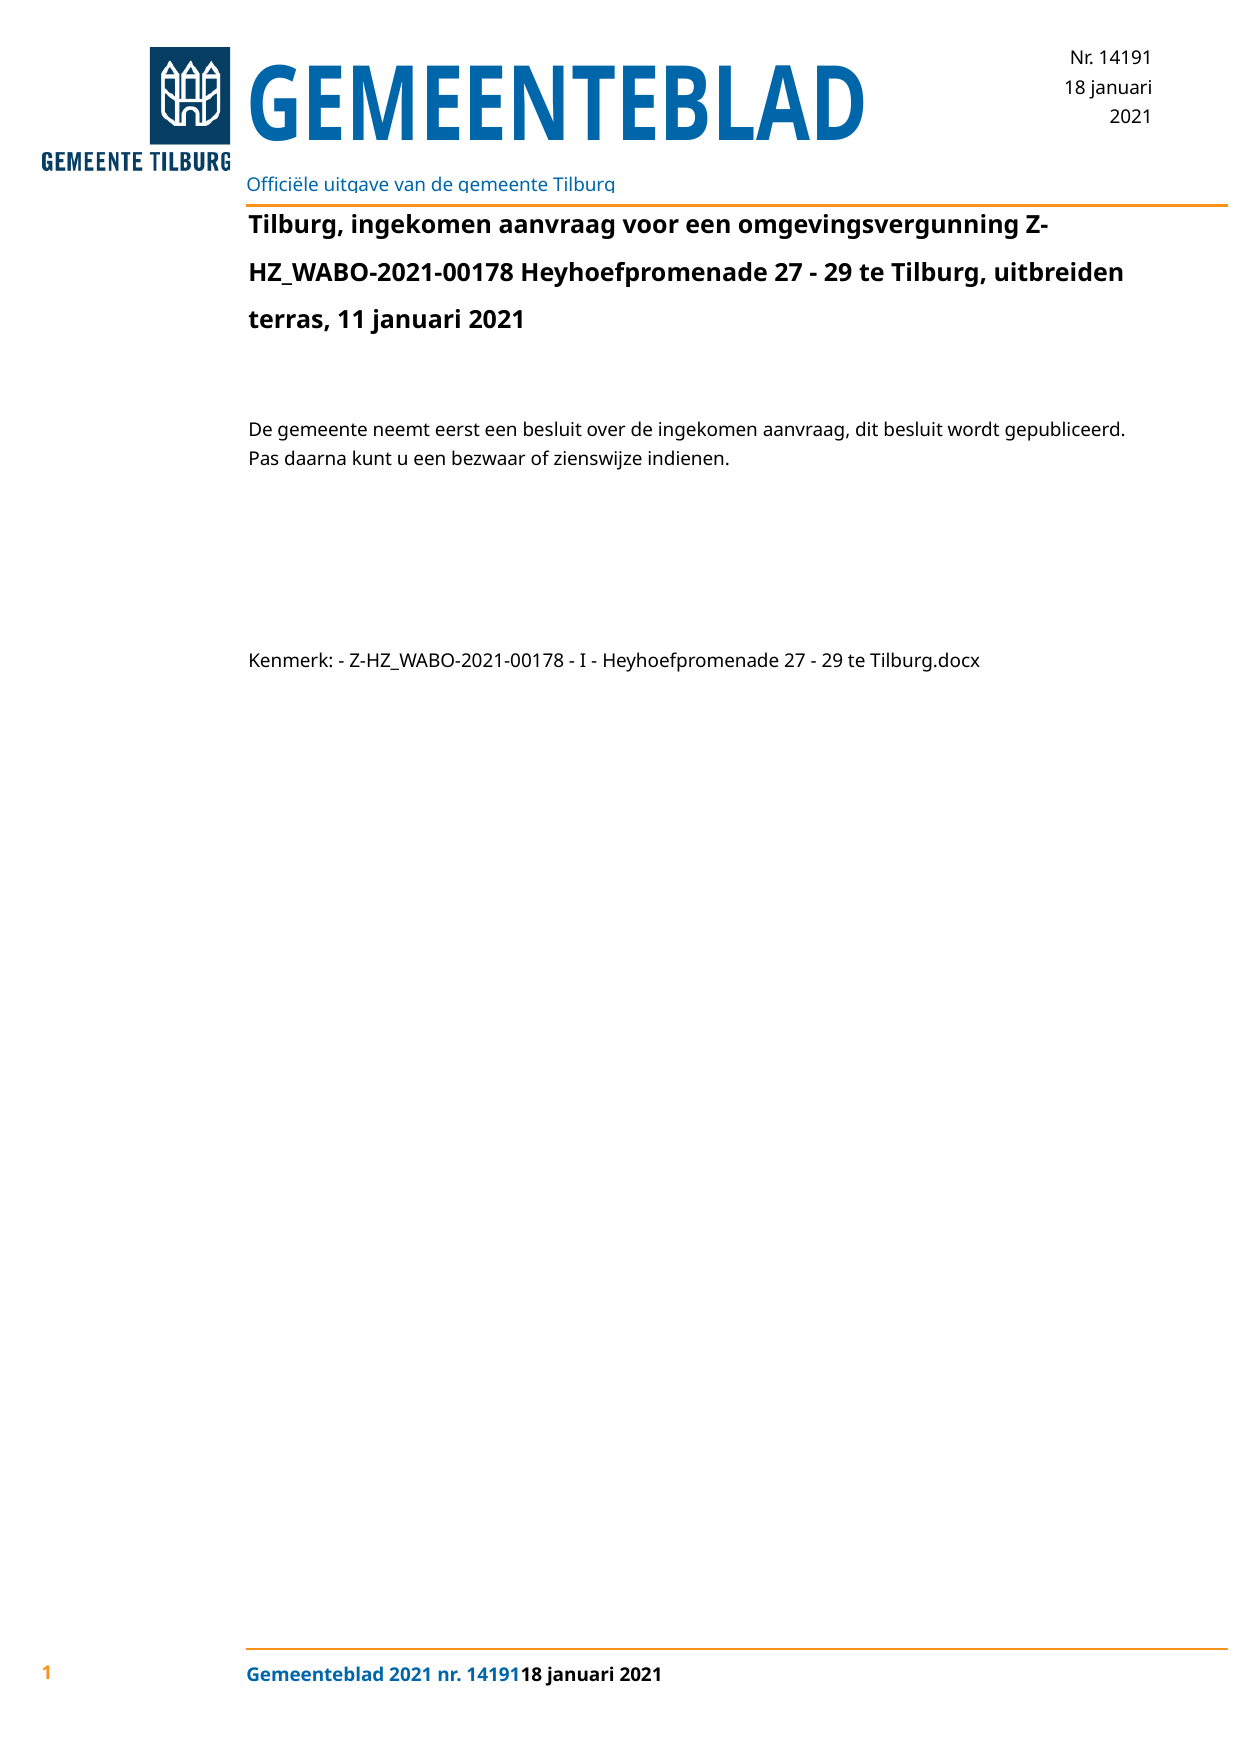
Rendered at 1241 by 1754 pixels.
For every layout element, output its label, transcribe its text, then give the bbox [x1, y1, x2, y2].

text Tilburg, ingekomen aanvraag voor een omgevingsvergunning Z-HZ_WABO-2021-00178 Heyhoefpromenade 27 - 29 te Tilburg, uitbreiden terras, 11 januari 2021 [248, 207, 1152, 336]
picture [41, 47, 231, 172]
text Kenmerk: - Z-HZ_WABO-2021-00178 - I - Heyhoefpromenade 27 - 29 te Tilburg.docx [248, 647, 1152, 673]
text De gemeente neemt eerst een besluit over de ingekomen aanvraag, dit besluit wordt gepubliceerd. Pas daarna kunt u een bezwaar of zienswijze indienen. [248, 416, 1152, 471]
